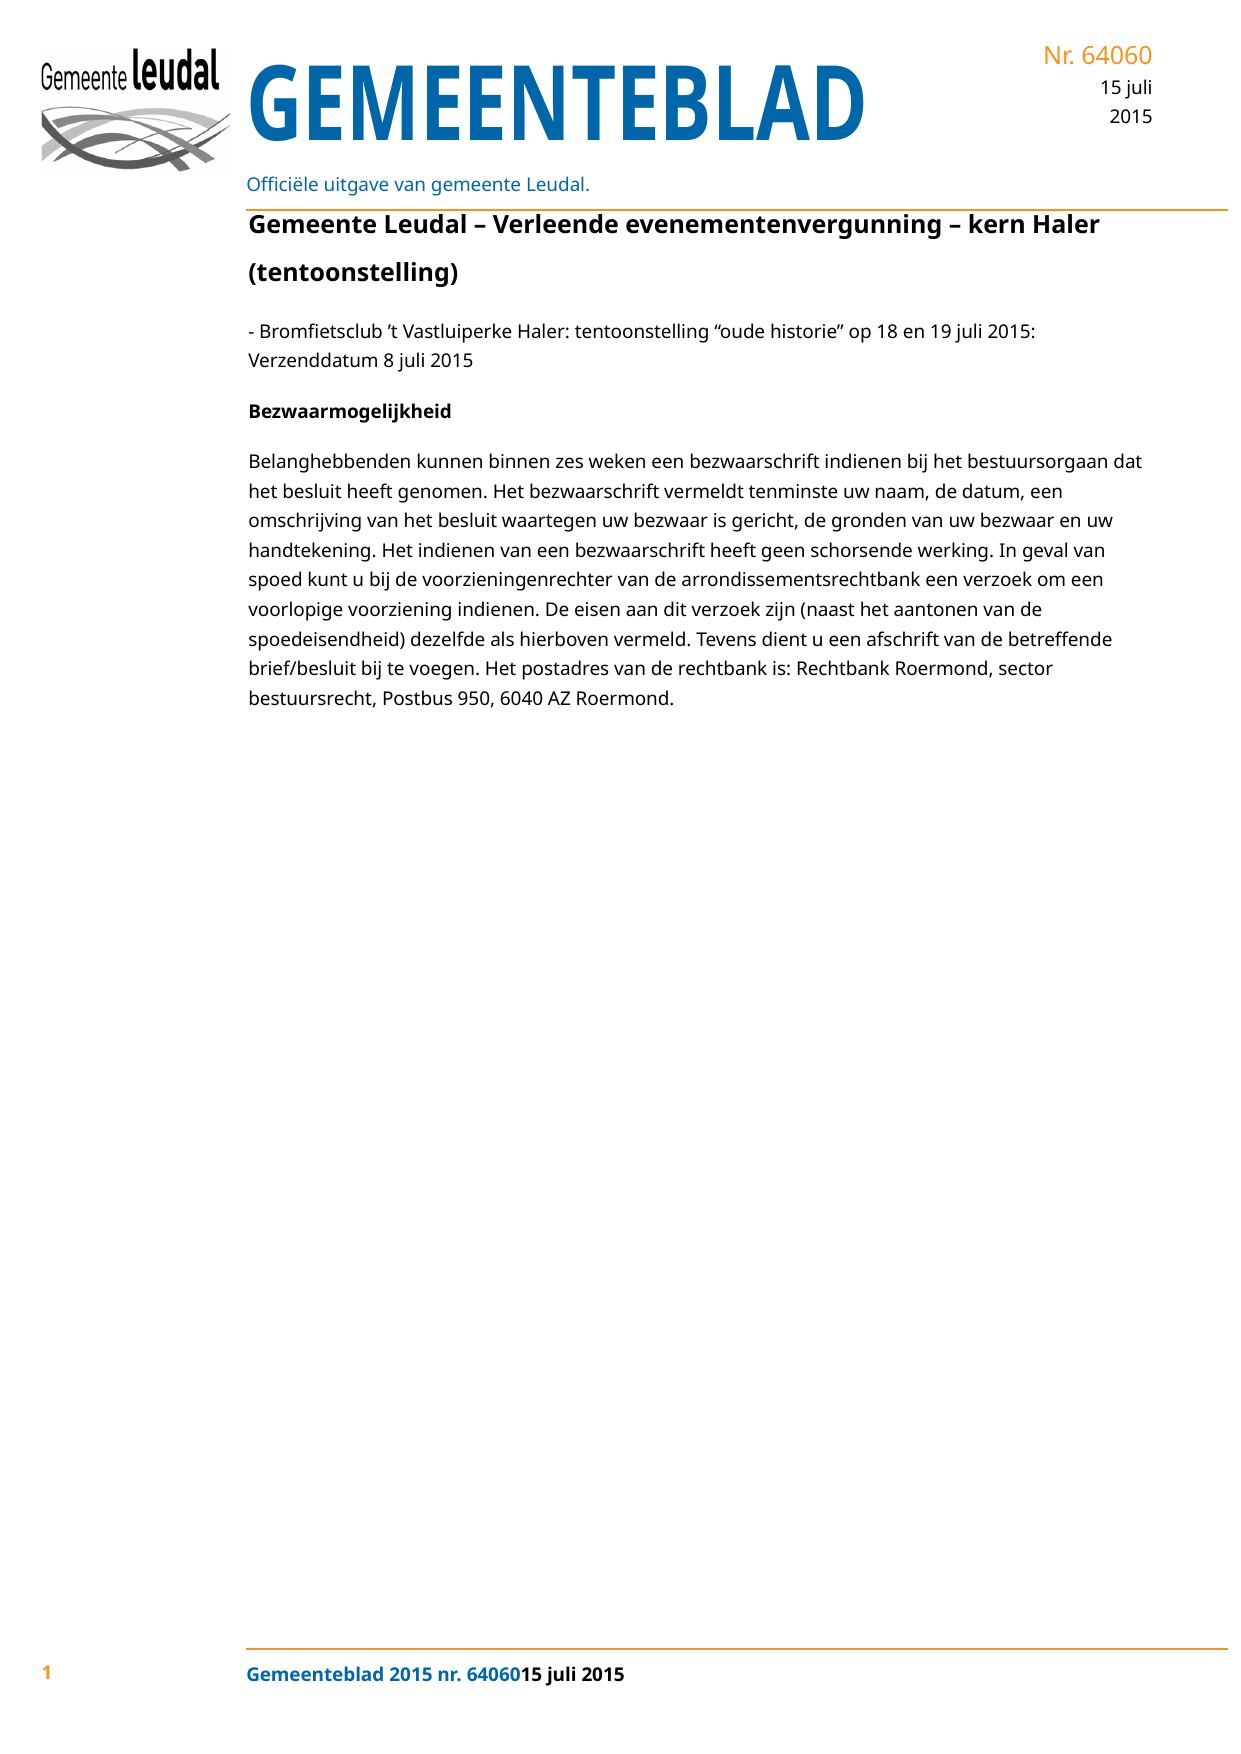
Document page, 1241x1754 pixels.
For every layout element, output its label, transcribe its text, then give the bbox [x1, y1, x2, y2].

text Gemeente Leudal – Verleende evenementenvergunning – kern Haler (tentoonstelling) [248, 211, 1152, 288]
text Belanghebbenden kunnen binnen zes weken een bezwaarschrift indienen bij het bestuursorgaan dat het besluit heeft genomen. Het bezwaarschrift vermeldt tenminste uw naam, de datum, een omschrijving van het besluit waartegen uw bezwaar is gericht, de gronden van uw bezwaar en uw handtekening. Het indienen van een bezwaarschrift heeft geen schorsende werking. In geval van spoed kunt u bij de voorzieningenrechter van de arrondissementsrechtbank een verzoek om een voorlopige voorziening indienen. De eisen aan dit verzoek zijn (naast het aantonen van de spoedeisendheid) dezelfde als hierboven vermeld. Tevens dient u een afschrift van de betreffende brief/besluit bij te voegen. Het postadres van de rechtbank is: Rechtbank Roermond, sector bestuursrecht, Postbus 950, 6040 AZ Roermond. [248, 448, 1152, 711]
text Bezwaarmogelijkheid [248, 398, 1152, 424]
picture [41, 47, 231, 172]
text - Bromfietsclub ’t Vastluiperke Haler: tentoonstelling “oude historie” op 18 en 19 juli 2015: Verzenddatum 8 juli 2015 [248, 318, 1152, 373]
